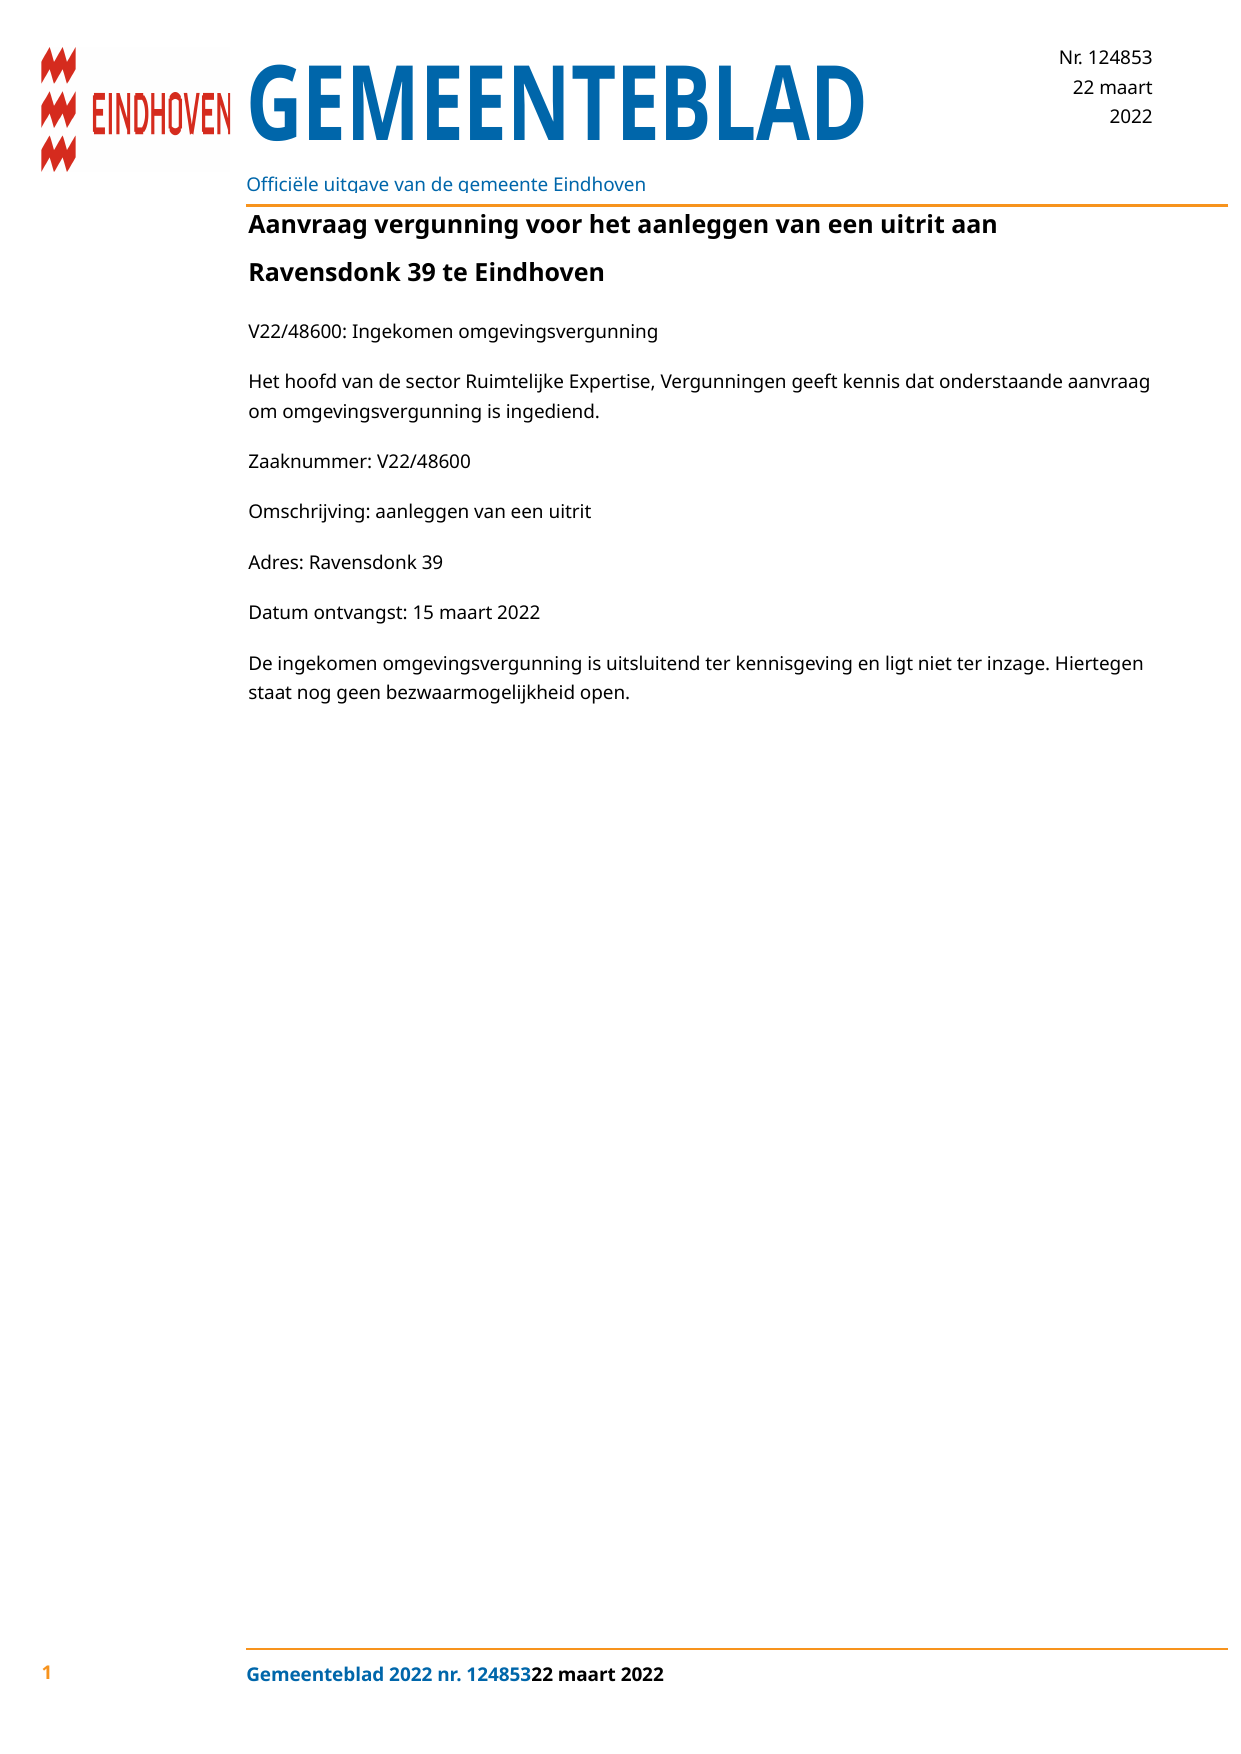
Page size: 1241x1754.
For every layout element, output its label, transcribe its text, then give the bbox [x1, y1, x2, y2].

text De ingekomen omgevingsvergunning is uitsluitend ter kennisgeving en ligt niet ter inzage. Hiertegen staat nog geen bezwaarmogelijkheid open. [248, 650, 1152, 705]
picture [41, 47, 231, 172]
text Zaaknummer: V22/48600 [248, 448, 1152, 474]
text Het hoofd van de sector Ruimtelijke Expertise, Vergunningen geeft kennis dat onderstaande aanvraag om omgevingsvergunning is ingediend. [248, 368, 1152, 424]
text Aanvraag vergunning voor het aanleggen van een uitrit aan Ravensdonk 39 te Eindhoven [248, 207, 1152, 288]
text Adres: Ravensdonk 39 [248, 549, 1152, 575]
text Omschrijving: aanleggen van een uitrit [248, 499, 1152, 524]
text Datum ontvangst: 15 maart 2022 [248, 599, 1152, 625]
text V22/48600: Ingekomen omgevingsvergunning [248, 318, 1152, 344]
